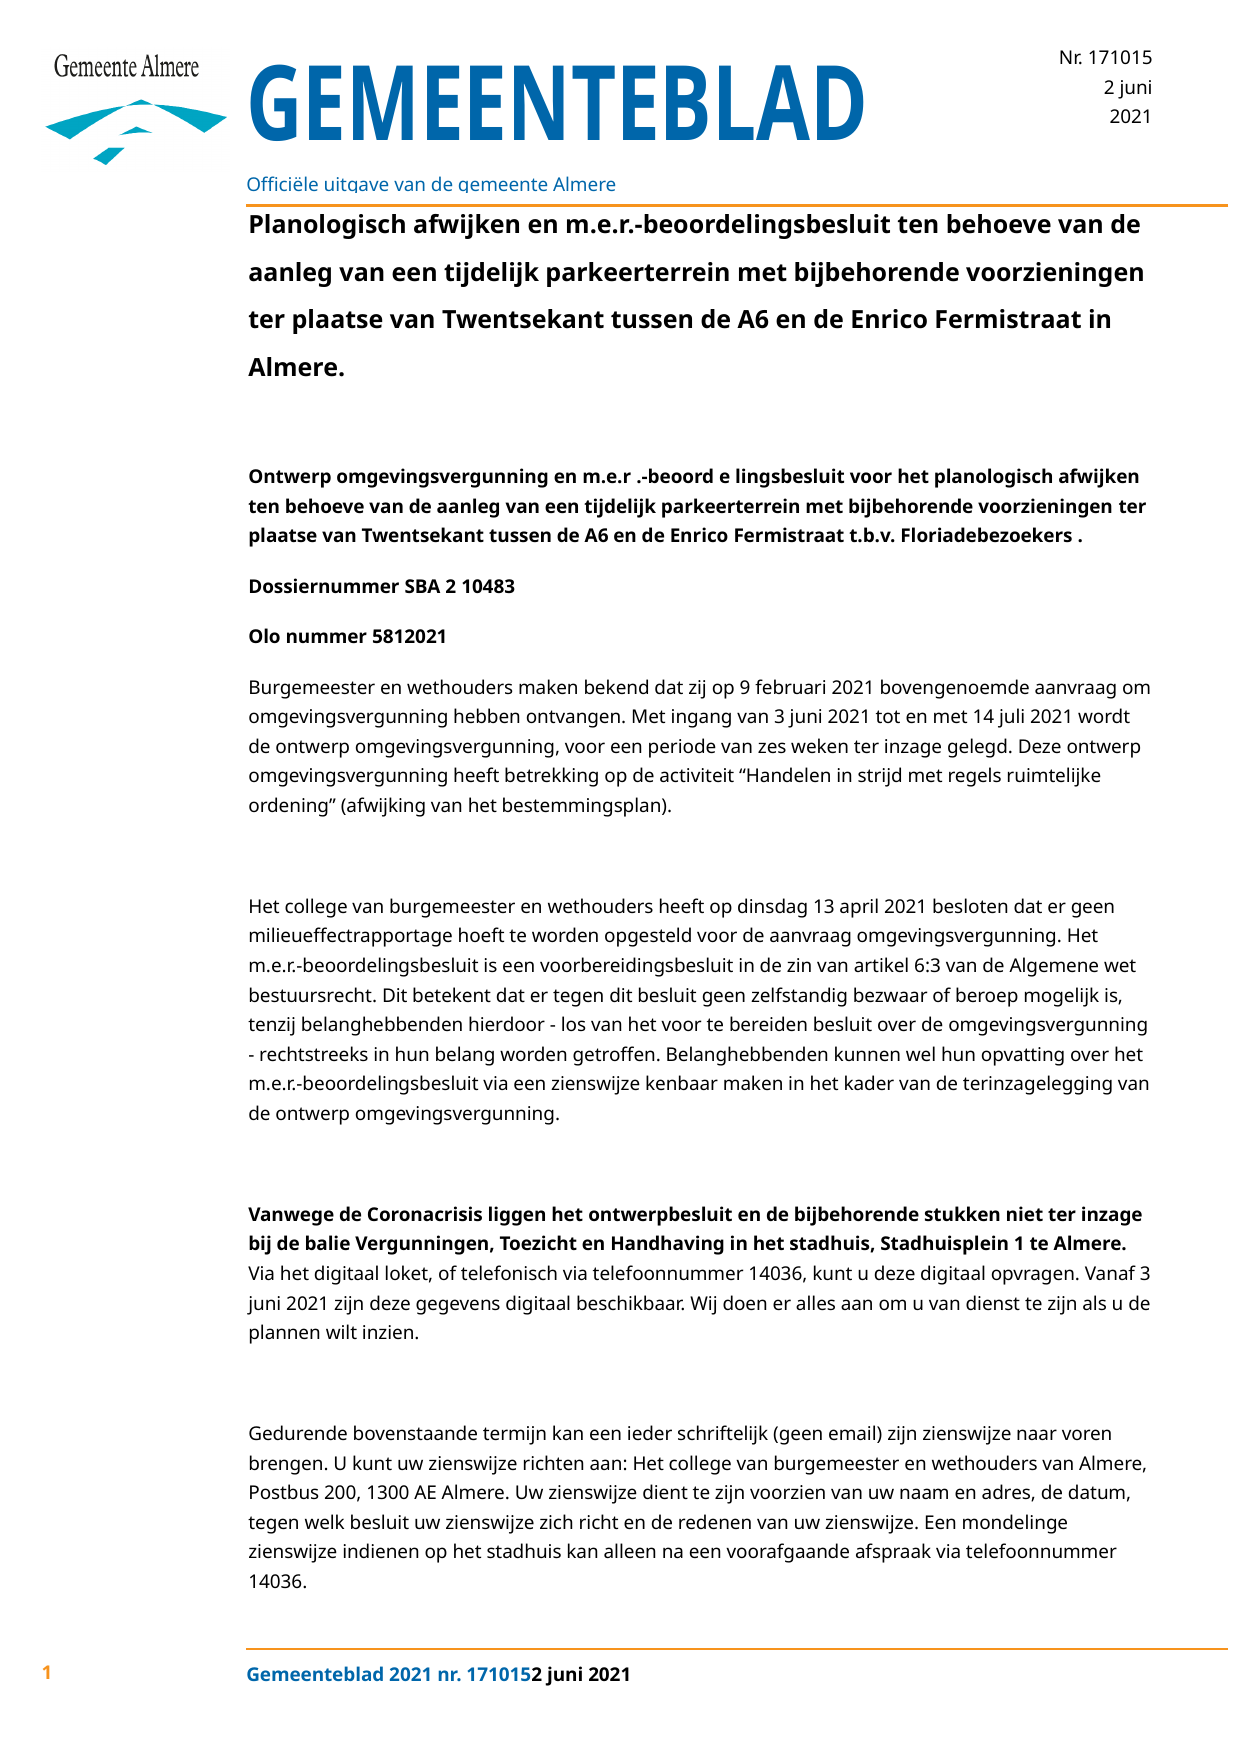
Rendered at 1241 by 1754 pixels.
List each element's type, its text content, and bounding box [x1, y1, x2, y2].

text Burgemeester en wethouders maken bekend dat zij op 9 februari 2021 bovengenoemde aanvraag om omgevingsvergunning hebben ontvangen. Met ingang van 3 juni 2021 tot en met 14 juli 2021 wordt de ontwerp omgevingsvergunning, voor een periode van zes weken ter inzage gelegd. Deze ontwerp omgevingsvergunning heeft betrekking op de activiteit “Handelen in strijd met regels ruimtelijke ordening” (afwijking van het bestemmingsplan). [248, 674, 1152, 818]
text Het college van burgemeester en wethouders heeft op dinsdag 13 april 2021 besloten dat er geen milieueffectrapportage hoeft te worden opgesteld voor de aanvraag omgevingsvergunning. Het m.e.r.-beoordelingsbesluit is een voorbereidingsbesluit in de zin van artikel 6:3 van de Algemene wet bestuursrecht. Dit betekent dat er tegen dit besluit geen zelfstandig bezwaar of beroep mogelijk is, tenzij belanghebbenden hierdoor - los van het voor te bereiden besluit over de omgevingsvergunning - rechtstreeks in hun belang worden getroffen. Belanghebbenden kunnen wel hun opvatting over het m.e.r.-beoordelingsbesluit via een zienswijze kenbaar maken in het kader van de terinzagelegging van de ontwerp omgevingsvergunning. [248, 893, 1152, 1126]
text Vanwege de Coronacrisis liggen het ontwerpbesluit en de bijbehorende stukken niet ter inzage bij de balie Vergunningen, Toezicht en Handhaving in het stadhuis, Stadhuisplein 1 te Almere. Via het digitaal loket, of telefonisch via telefoonnummer 14036, kunt u deze digitaal opvragen. Vanaf 3 juni 2021 zijn deze gegevens digitaal beschikbaar. Wij doen er alles aan om u van dienst te zijn als u de plannen wilt inzien. [248, 1201, 1152, 1345]
text Planologisch afwijken en m.e.r.-beoordelingsbesluit ten behoeve van de aanleg van een tijdelijk parkeerterrein met bijbehorende voorzieningen ter plaatse van Twentsekant tussen de A6 en de Enrico Fermistraat in Almere. [248, 207, 1152, 384]
text Olo nummer 5812021 [248, 623, 1152, 649]
text Ontwerp omgevingsvergunning en m.e.r .-beoord e lingsbesluit voor het planologisch afwijken ten behoeve van de aanleg van een tijdelijk parkeerterrein met bijbehorende voorzieningen ter plaatse van Twentsekant tussen de A6 en de Enrico Fermistraat t.b.v. Floriadebezoekers . [248, 463, 1152, 548]
text Dossiernummer SBA 2 10483 [248, 573, 1152, 599]
text Gedurende bovenstaande termijn kan een ieder schriftelijk (geen email) zijn zienswijze naar voren brengen. U kunt uw zienswijze richten aan: Het college van burgemeester en wethouders van Almere, Postbus 200, 1300 AE Almere. Uw zienswijze dient te zijn voorzien van uw naam en adres, de datum, tegen welk besluit uw zienswijze zich richt en de redenen van uw zienswijze. Een mondelinge zienswijze indienen op het stadhuis kan alleen na een voorafgaande afspraak via telefoonnummer 14036. [248, 1420, 1152, 1594]
picture [41, 47, 231, 172]
